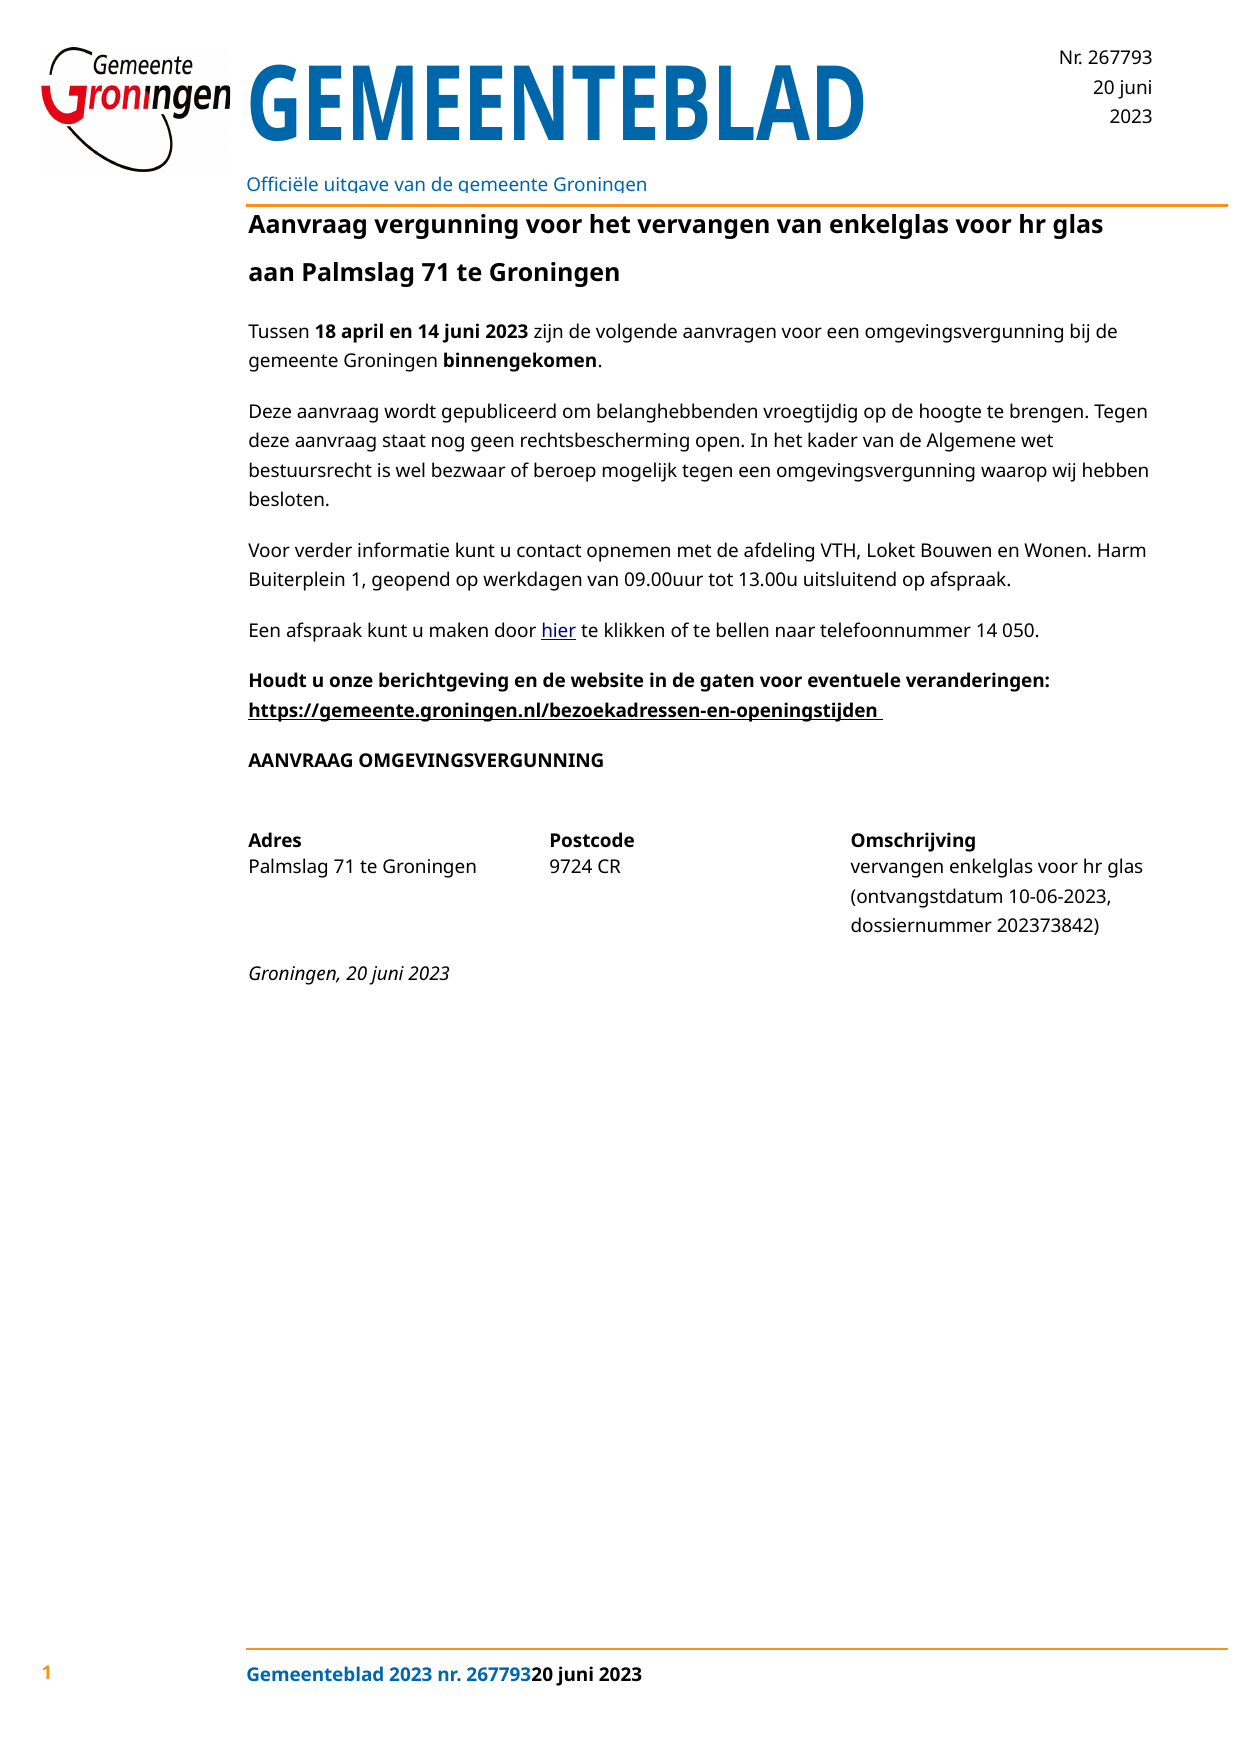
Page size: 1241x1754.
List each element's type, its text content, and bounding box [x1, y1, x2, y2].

text Voor verder informatie kunt u contact opnemen met de afdeling VTH, Loket Bouwen en Wonen. Harm Buiterplein 1, geopend op werkdagen van 09.00uur tot 13.00u uitsluitend op afspraak. [248, 537, 1152, 592]
table_cell vervangen enkelglas voor hr glas (ontvangstdatum 10-06-2023, dossiernummer 202373842) [850, 853, 1152, 938]
table_header Omschrijving [850, 828, 1152, 853]
text Tussen 18 april en 14 juni 2023 zijn de volgende aanvragen voor een omgevingsvergunning bij de gemeente Groningen binnengekomen. [248, 318, 1152, 373]
text AANVRAAG OMGEVINGSVERGUNNING [248, 747, 1152, 773]
table_header Postcode [549, 828, 850, 853]
table_cell 9724 CR [549, 853, 850, 938]
text Houdt u onze berichtgeving en de website in de gaten voor eventuele veranderingen: https://gemeente.groningen.nl/bezoekadressen-en-openingstijden [248, 667, 1152, 723]
text Aanvraag vergunning voor het vervangen van enkelglas voor hr glas aan Palmslag 71 te Groningen [248, 207, 1152, 288]
text Deze aanvraag wordt gepubliceerd om belanghebbenden vroegtijdig op de hoogte te brengen. Tegen deze aanvraag staat nog geen rechtsbescherming open. In het kader van de Algemene wet bestuursrecht is wel bezwaar of beroep mogelijk tegen een omgevingsvergunning waarop wij hebben besloten. [248, 398, 1152, 512]
table_cell Palmslag 71 te Groningen [248, 853, 549, 938]
text Groningen, 20 juni 2023 [248, 960, 1152, 985]
table_header Adres [248, 828, 549, 853]
picture [41, 47, 231, 172]
text Een afspraak kunt u maken door hier te klikken of te bellen naar telefoonnummer 14 050. [248, 617, 1152, 643]
